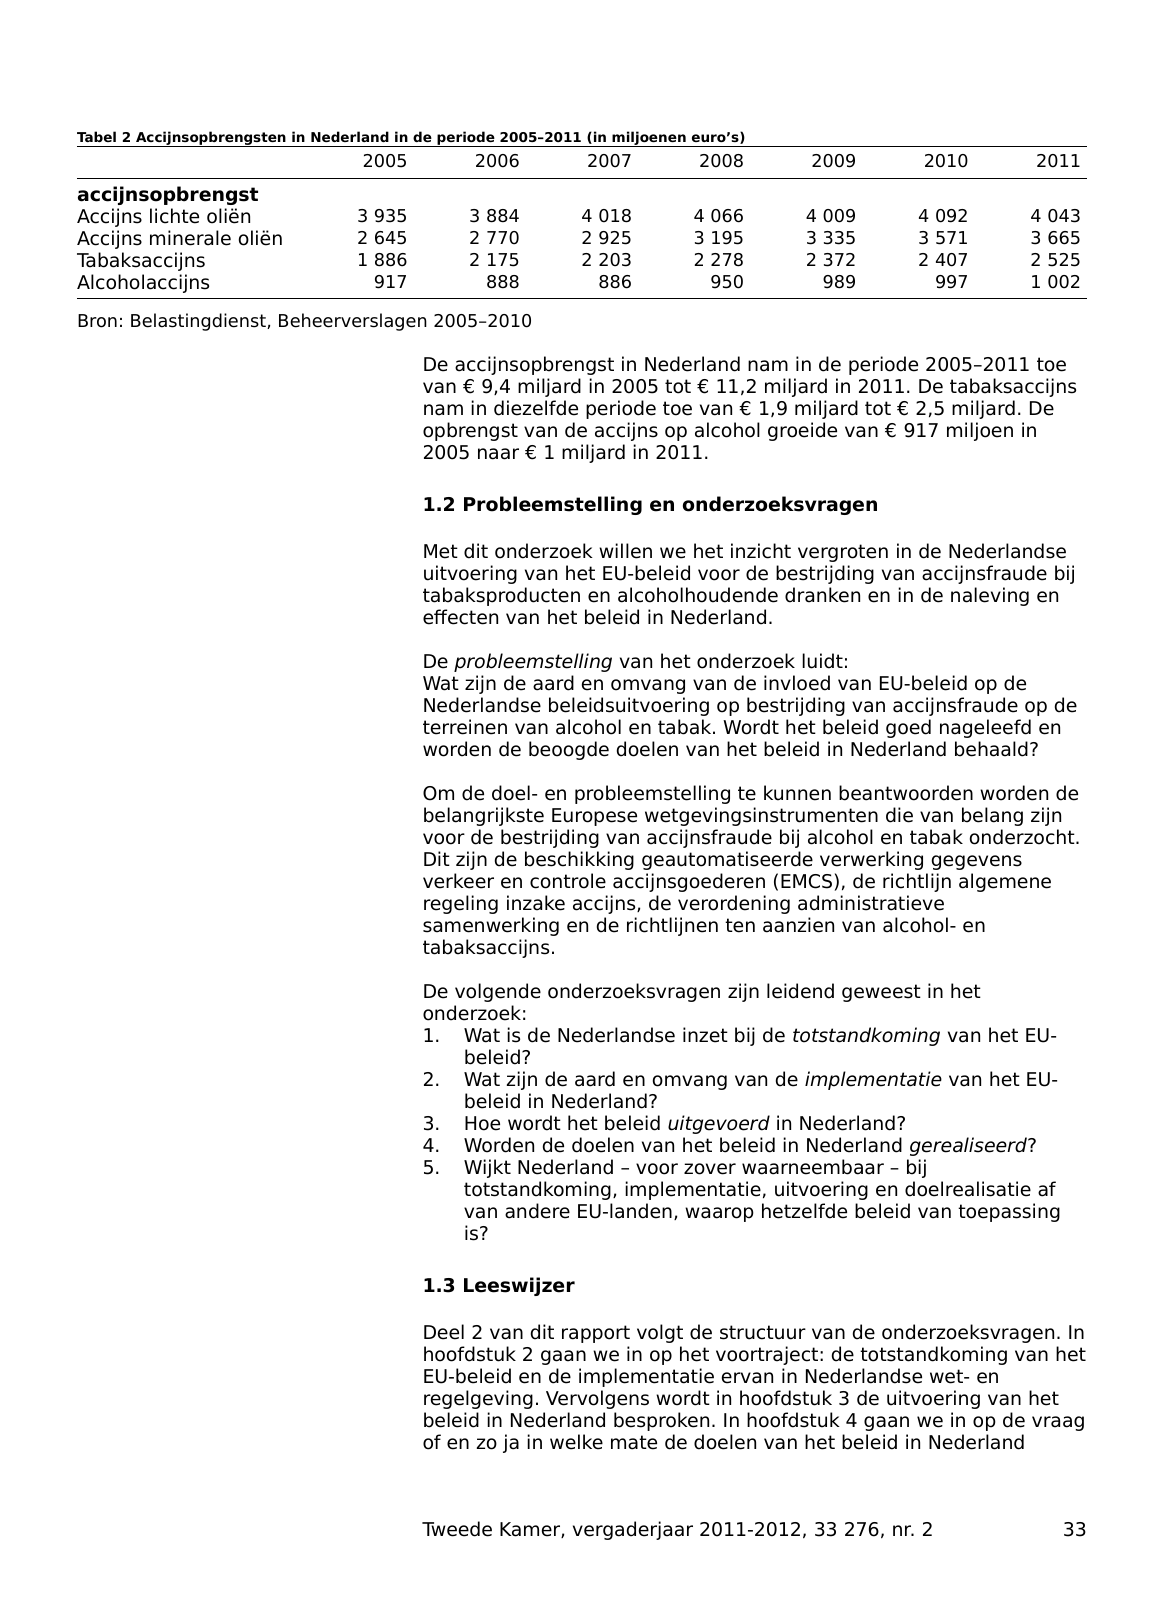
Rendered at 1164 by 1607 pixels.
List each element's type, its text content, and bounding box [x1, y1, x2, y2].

table_cell 997 [862, 272, 974, 298]
table_cell 2011 [974, 147, 1087, 178]
text Om de doel- en probleemstelling te kunnen beantwoorden worden de belangrijkste Europese wetgevingsinstrumenten die van belang zijn voor de bestrijding van accijnsfraude bij alcohol en tabak onderzocht. Dit zijn de beschikking geautomatiseerde verwerking gegevens verkeer en controle accijnsgoederen (EMCS), de richtlijn algemene regeling inzake accijns, de verordening administratieve samenwerking en de richtlijnen ten aanzien van alcohol- en tabaksaccijns. [422, 783, 1087, 959]
table_cell [862, 179, 974, 206]
table_cell Accijns lichte oliën [77, 206, 301, 228]
table_cell 3 571 [862, 228, 974, 250]
table_cell Alcoholaccijns [77, 272, 301, 298]
table_cell 2 525 [974, 250, 1087, 272]
subtitle 1.2 Probleemstelling en onderzoeksvragen [422, 494, 1087, 516]
table_cell [413, 179, 526, 206]
table_cell [301, 179, 413, 206]
table_cell 950 [638, 272, 750, 298]
text 2. Wat zijn de aard en omvang van de implementatie van het EU-beleid in Nederland? [422, 1069, 1087, 1113]
table_cell Tabaksaccijns [77, 250, 301, 272]
table_cell 3 335 [750, 228, 862, 250]
text 3. Hoe wordt het beleid uitgevoerd in Nederland? [422, 1113, 1087, 1135]
text 1. Wat is de Nederlandse inzet bij de totstandkoming van het EU-beleid? [422, 1025, 1087, 1069]
text 4. Worden de doelen van het beleid in Nederland gerealiseerd? [422, 1135, 1087, 1157]
table_cell 2 925 [526, 228, 638, 250]
table_cell [77, 147, 301, 178]
table_cell 2 203 [526, 250, 638, 272]
subtitle 1.3 Leeswijzer [422, 1275, 1087, 1297]
table_cell 2 175 [413, 250, 526, 272]
table_cell 2010 [862, 147, 974, 178]
table_cell 4 092 [862, 206, 974, 228]
text Deel 2 van dit rapport volgt de structuur van de onderzoeksvragen. In hoofdstuk 2 gaan we in op het voortraject: de totstandkoming van het EU-beleid en de implementatie ervan in Nederlandse wet- en regelgeving. Vervolgens wordt in hoofdstuk 3 de uitvoering van het beleid in Nederland besproken. In hoofdstuk 4 gaan we in op de vraag of en zo ja in welke mate de doelen van het beleid in Nederland [422, 1322, 1087, 1454]
table_cell 4 043 [974, 206, 1087, 228]
table_cell [526, 179, 638, 206]
table_cell accijnsopbrengst [77, 179, 301, 206]
table_cell 989 [750, 272, 862, 298]
table_cell [638, 179, 750, 206]
table_cell 3 884 [413, 206, 526, 228]
table_cell [750, 179, 862, 206]
table_cell 917 [301, 272, 413, 298]
table_cell 2008 [638, 147, 750, 178]
table_cell 2 372 [750, 250, 862, 272]
table_cell 888 [413, 272, 526, 298]
table_cell 1 002 [974, 272, 1087, 298]
table_cell Bron: Belastingdienst, Beheerverslagen 2005–2010 [77, 299, 1087, 332]
table_cell 1 886 [301, 250, 413, 272]
table_cell [974, 179, 1087, 206]
text Met dit onderzoek willen we het inzicht vergroten in de Nederlandse uitvoering van het EU-beleid voor de bestrijding van accijnsfraude bij tabaksproducten en alcoholhoudende dranken en in de naleving en effecten van het beleid in Nederland. [422, 541, 1087, 629]
table_cell Accijns minerale oliën [77, 228, 301, 250]
table_cell 2 278 [638, 250, 750, 272]
table_cell 2 770 [413, 228, 526, 250]
text 5. Wijkt Nederland – voor zover waarneembaar – bij totstandkoming, implementatie, uitvoering en doelrealisatie af van andere EU-landen, waarop hetzelfde beleid van toepassing is? [422, 1157, 1087, 1245]
table_cell 3 665 [974, 228, 1087, 250]
table_cell 2 645 [301, 228, 413, 250]
table_cell 4 009 [750, 206, 862, 228]
table_cell 3 935 [301, 206, 413, 228]
text De probleemstelling van het onderzoek luidt: [422, 651, 1087, 673]
table_cell 2005 [301, 147, 413, 178]
table_cell 4 066 [638, 206, 750, 228]
text De volgende onderzoeksvragen zijn leidend geweest in het onderzoek: [422, 981, 1087, 1025]
table_header Tabel 2 Accijnsopbrengsten in Nederland in de periode 2005–2011 (in miljoenen euro’s) [77, 130, 1087, 146]
table_cell 2009 [750, 147, 862, 178]
text De accijnsopbrengst in Nederland nam in de periode 2005–2011 toe van € 9,4 miljard in 2005 tot € 11,2 miljard in 2011. De tabaksaccijns nam in diezelfde periode toe van € 1,9 miljard tot € 2,5 miljard. De opbrengst van de accijns op alcohol groeide van € 917 miljoen in 2005 naar € 1 miljard in 2011. [422, 354, 1087, 464]
table_cell 2 407 [862, 250, 974, 272]
table_cell 2007 [526, 147, 638, 178]
table_cell 3 195 [638, 228, 750, 250]
table_cell 2006 [413, 147, 526, 178]
table_cell 886 [526, 272, 638, 298]
text Wat zijn de aard en omvang van de invloed van EU-beleid op de Nederlandse beleidsuitvoering op bestrijding van accijnsfraude op de terreinen van alcohol en tabak. Wordt het beleid goed nageleefd en worden de beoogde doelen van het beleid in Nederland behaald? [422, 673, 1087, 761]
table_cell 4 018 [526, 206, 638, 228]
